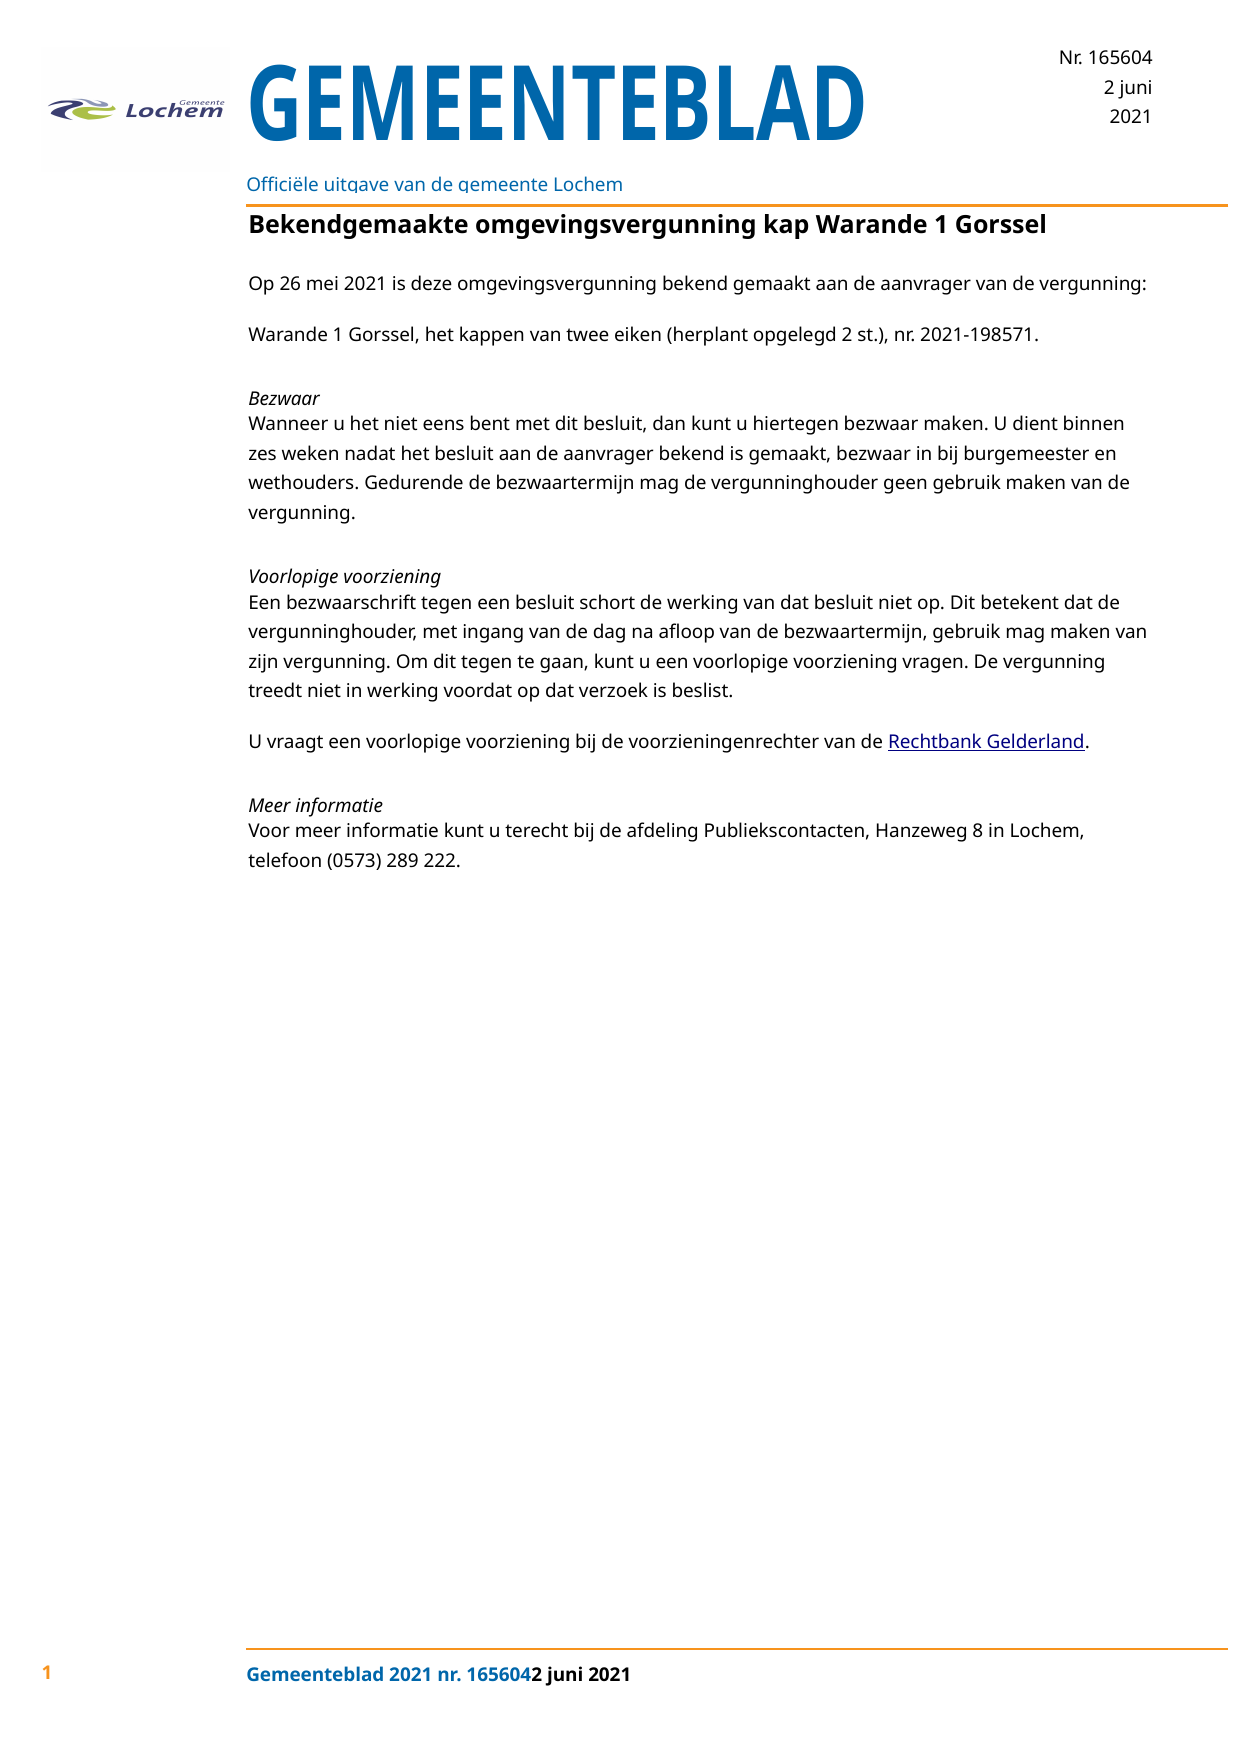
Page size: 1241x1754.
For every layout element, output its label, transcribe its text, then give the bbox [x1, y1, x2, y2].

text Op 26 mei 2021 is deze omgevingsvergunning bekend gemaakt aan de aanvrager van de vergunning: [248, 270, 1152, 296]
text U vraagt een voorlopige voorziening bij de voorzieningenrechter van de Rechtbank Gelderland. [248, 728, 1152, 754]
text Voorlopige voorziening [248, 563, 1152, 589]
text Bekendgemaakte omgevingsvergunning kap Warande 1 Gorssel [248, 207, 1152, 241]
text Voor meer informatie kunt u terecht bij de afdeling Publiekscontacten, Hanzeweg 8 in Lochem, telefoon (0573) 289 222. [248, 818, 1152, 873]
picture [41, 47, 231, 172]
text Warande 1 Gorssel, het kappen van twee eiken (herplant opgelegd 2 st.), nr. 2021-198571. [248, 321, 1152, 346]
text Bezwaar [248, 385, 1152, 410]
text Wanneer u het niet eens bent met dit besluit, dan kunt u hiertegen bezwaar maken. U dient binnen zes weken nadat het besluit aan de aanvrager bekend is gemaakt, bezwaar in bij burgemeester en wethouders. Gedurende de bezwaartermijn mag de vergunninghouder geen gebruik maken van de vergunning. [248, 410, 1152, 525]
text Een bezwaarschrift tegen een besluit schort de werking van dat besluit niet op. Dit betekent dat de vergunninghouder, met ingang van de dag na afloop van de bezwaartermijn, gebruik mag maken van zijn vergunning. Om dit tegen te gaan, kunt u een voorlopige voorziening vragen. De vergunning treedt niet in werking voordat op dat verzoek is beslist. [248, 589, 1152, 703]
text Meer informatie [248, 792, 1152, 818]
